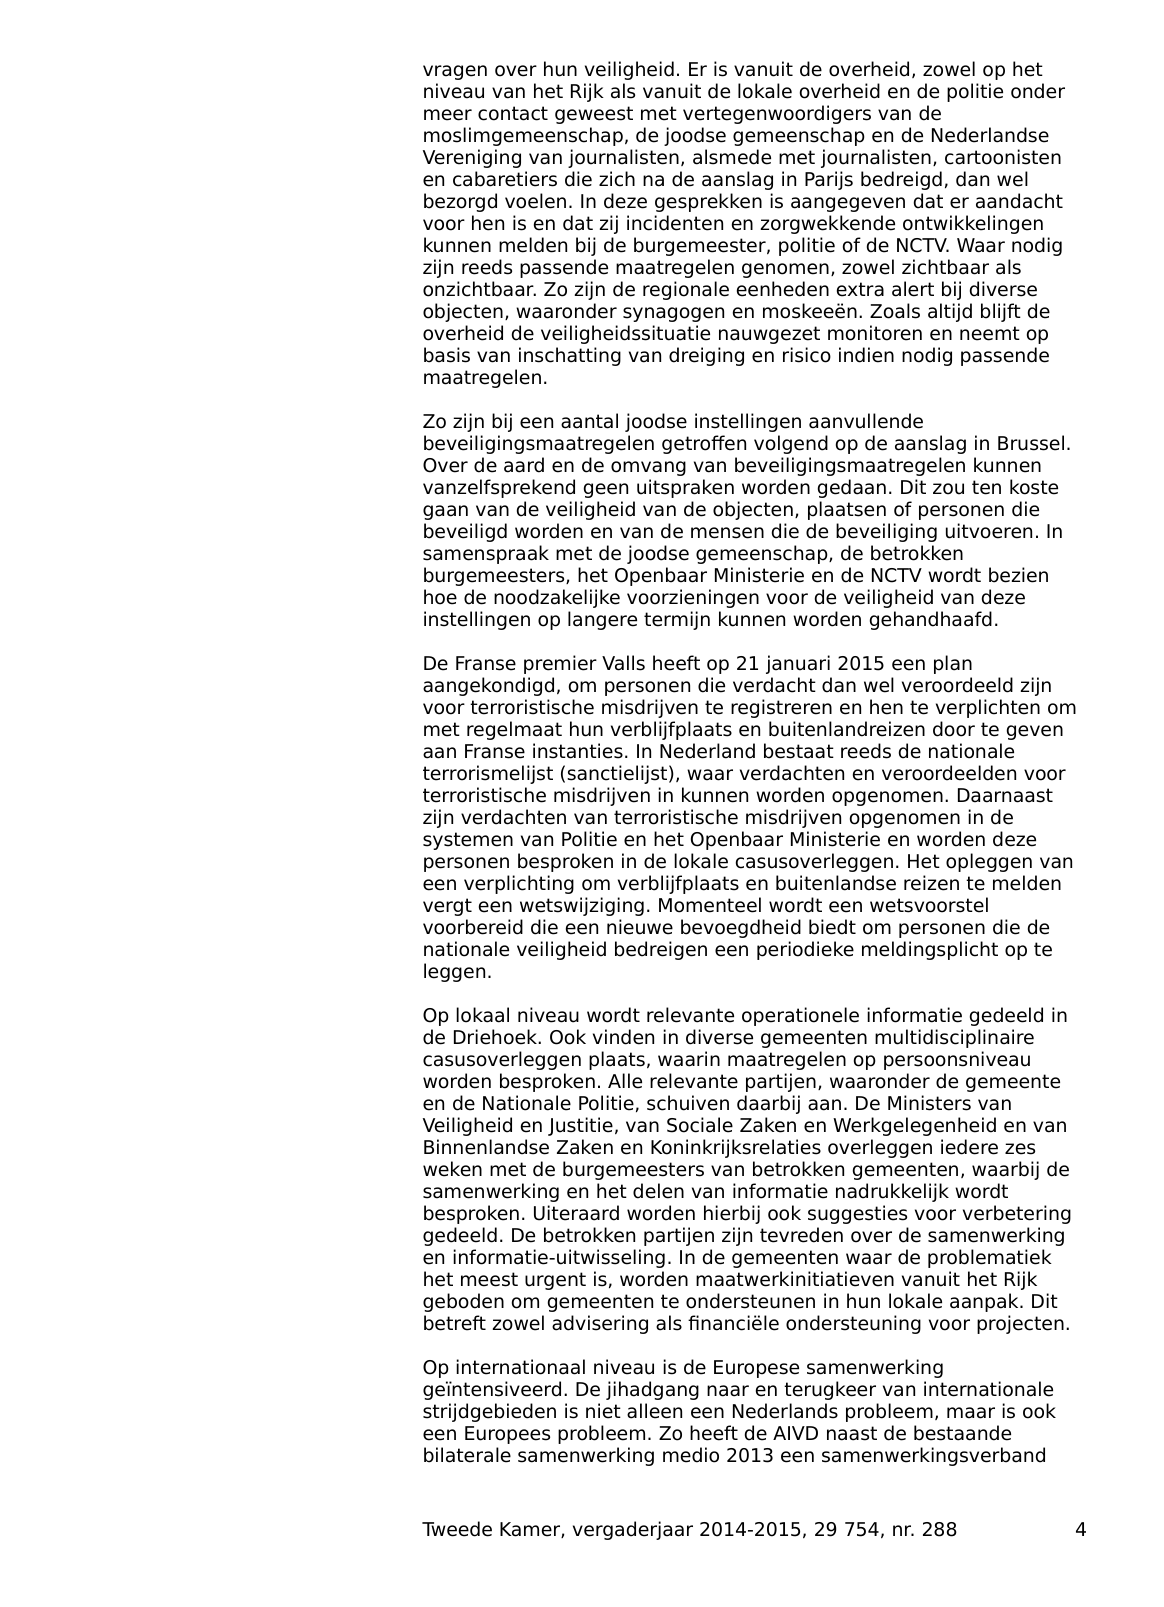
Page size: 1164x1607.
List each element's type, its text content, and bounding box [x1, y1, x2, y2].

text De Franse premier Valls heeft op 21 januari 2015 een plan aangekondigd, om personen die verdacht dan wel veroordeeld zijn voor terroristische misdrijven te registreren en hen te verplichten om met regelmaat hun verblijfplaats en buitenlandreizen door te geven aan Franse instanties. In Nederland bestaat reeds de nationale terrorismelijst (sanctielijst), waar verdachten en veroordeelden voor terroristische misdrijven in kunnen worden opgenomen. Daarnaast zijn verdachten van terroristische misdrijven opgenomen in de systemen van Politie en het Openbaar Ministerie en worden deze personen besproken in de lokale casusoverleggen. Het opleggen van een verplichting om verblijfplaats en buitenlandse reizen te melden vergt een wetswijziging. Momenteel wordt een wetsvoorstel voorbereid die een nieuwe bevoegdheid biedt om personen die de nationale veiligheid bedreigen een periodieke meldingsplicht op te leggen. [422, 653, 1087, 983]
text Op lokaal niveau wordt relevante operationele informatie gedeeld in de Driehoek. Ook vinden in diverse gemeenten multidisciplinaire casusoverleggen plaats, waarin maatregelen op persoonsniveau worden besproken. Alle relevante partijen, waaronder de gemeente en de Nationale Politie, schuiven daarbij aan. De Ministers van Veiligheid en Justitie, van Sociale Zaken en Werkgelegenheid en van Binnenlandse Zaken en Koninkrijksrelaties overleggen iedere zes weken met de burgemeesters van betrokken gemeenten, waarbij de samenwerking en het delen van informatie nadrukkelijk wordt besproken. Uiteraard worden hierbij ook suggesties voor verbetering gedeeld. De betrokken partijen zijn tevreden over de samenwerking en informatie-uitwisseling. In de gemeenten waar de problematiek het meest urgent is, worden maatwerkinitiatieven vanuit het Rijk geboden om gemeenten te ondersteunen in hun lokale aanpak. Dit betreft zowel advisering als financiële ondersteuning voor projecten. [422, 1005, 1087, 1334]
text vragen over hun veiligheid. Er is vanuit de overheid, zowel op het niveau van het Rijk als vanuit de lokale overheid en de politie onder meer contact geweest met vertegenwoordigers van de moslimgemeenschap, de joodse gemeenschap en de Nederlandse Vereniging van journalisten, alsmede met journalisten, cartoonisten en cabaretiers die zich na de aanslag in Parijs bedreigd, dan wel bezorgd voelen. In deze gesprekken is aangegeven dat er aandacht voor hen is en dat zij incidenten en zorgwekkende ontwikkelingen kunnen melden bij de burgemeester, politie of de NCTV. Waar nodig zijn reeds passende maatregelen genomen, zowel zichtbaar als onzichtbaar. Zo zijn de regionale eenheden extra alert bij diverse objecten, waaronder synagogen en moskeeën. Zoals altijd blijft de overheid de veiligheidssituatie nauwgezet monitoren en neemt op basis van inschatting van dreiging en risico indien nodig passende maatregelen. [422, 59, 1087, 389]
text Zo zijn bij een aantal joodse instellingen aanvullende beveiligingsmaatregelen getroffen volgend op de aanslag in Brussel. Over de aard en de omvang van beveiligingsmaatregelen kunnen vanzelfsprekend geen uitspraken worden gedaan. Dit zou ten koste gaan van de veiligheid van de objecten, plaatsen of personen die beveiligd worden en van de mensen die de beveiliging uitvoeren. In samenspraak met de joodse gemeenschap, de betrokken burgemeesters, het Openbaar Ministerie en de NCTV wordt bezien hoe de noodzakelijke voorzieningen voor de veiligheid van deze instellingen op langere termijn kunnen worden gehandhaafd. [422, 411, 1087, 631]
text Op internationaal niveau is de Europese samenwerking geïntensiveerd. De jihadgang naar en terugkeer van internationale strijdgebieden is niet alleen een Nederlands probleem, maar is ook een Europees probleem. Zo heeft de AIVD naast de bestaande bilaterale samenwerking medio 2013 een samenwerkingsverband [422, 1357, 1087, 1467]
